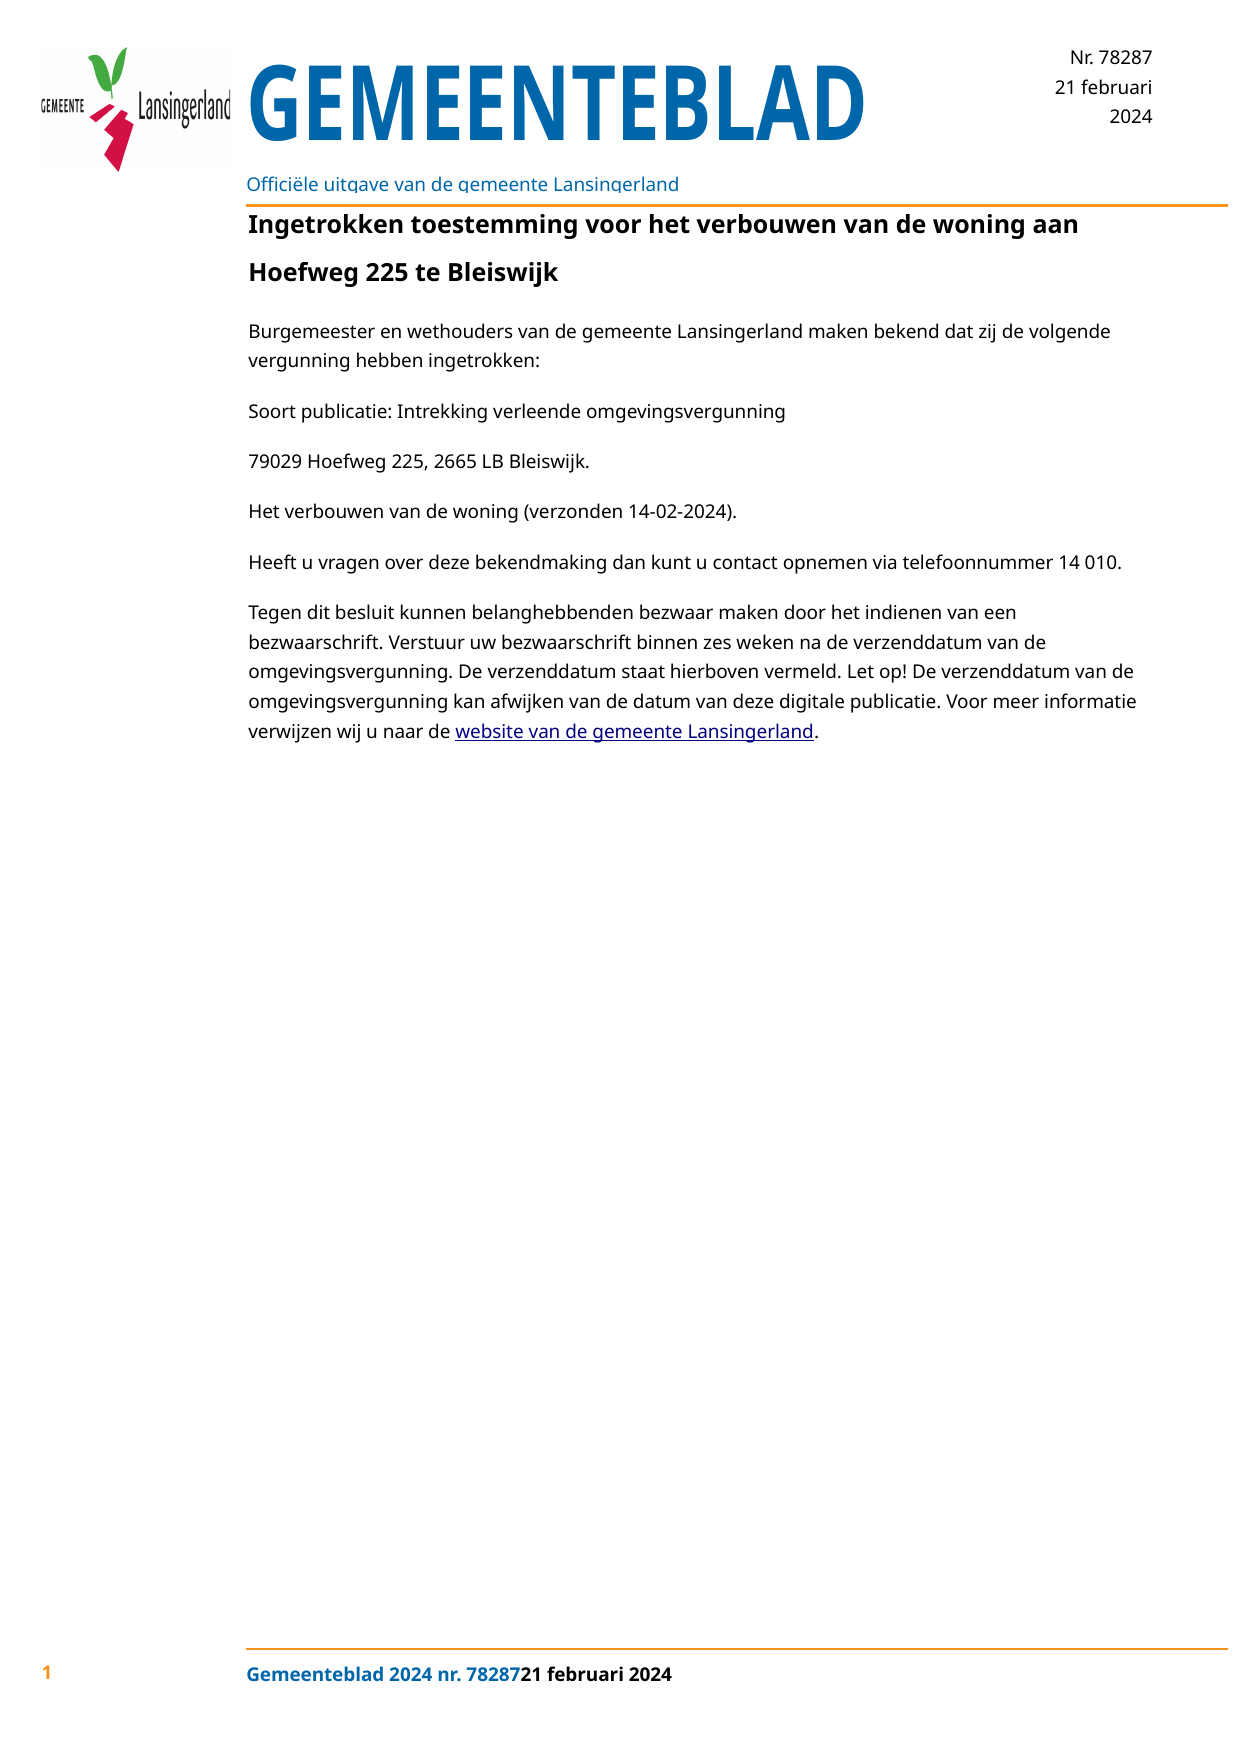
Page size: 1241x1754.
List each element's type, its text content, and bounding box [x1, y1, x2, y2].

text Soort publicatie: Intrekking verleende omgevingsvergunning [248, 398, 1152, 424]
text Heeft u vragen over deze bekendmaking dan kunt u contact opnemen via telefoonnummer 14 010. [248, 549, 1152, 575]
text Tegen dit besluit kunnen belanghebbenden bezwaar maken door het indienen van een bezwaarschrift. Verstuur uw bezwaarschrift binnen zes weken na de verzenddatum van de omgevingsvergunning. De verzenddatum staat hierboven vermeld. Let op! De verzenddatum van de omgevingsvergunning kan afwijken van de datum van deze digitale publicatie. Voor meer informatie verwijzen wij u naar de website van de gemeente Lansingerland. [248, 599, 1152, 744]
text Ingetrokken toestemming voor het verbouwen van de woning aan Hoefweg 225 te Bleiswijk [248, 207, 1152, 288]
text Burgemeester en wethouders van de gemeente Lansingerland maken bekend dat zij de volgende vergunning hebben ingetrokken: [248, 318, 1152, 373]
text Het verbouwen van de woning (verzonden 14-02-2024). [248, 499, 1152, 524]
text 79029 Hoefweg 225, 2665 LB Bleiswijk. [248, 448, 1152, 474]
picture [41, 47, 231, 172]
